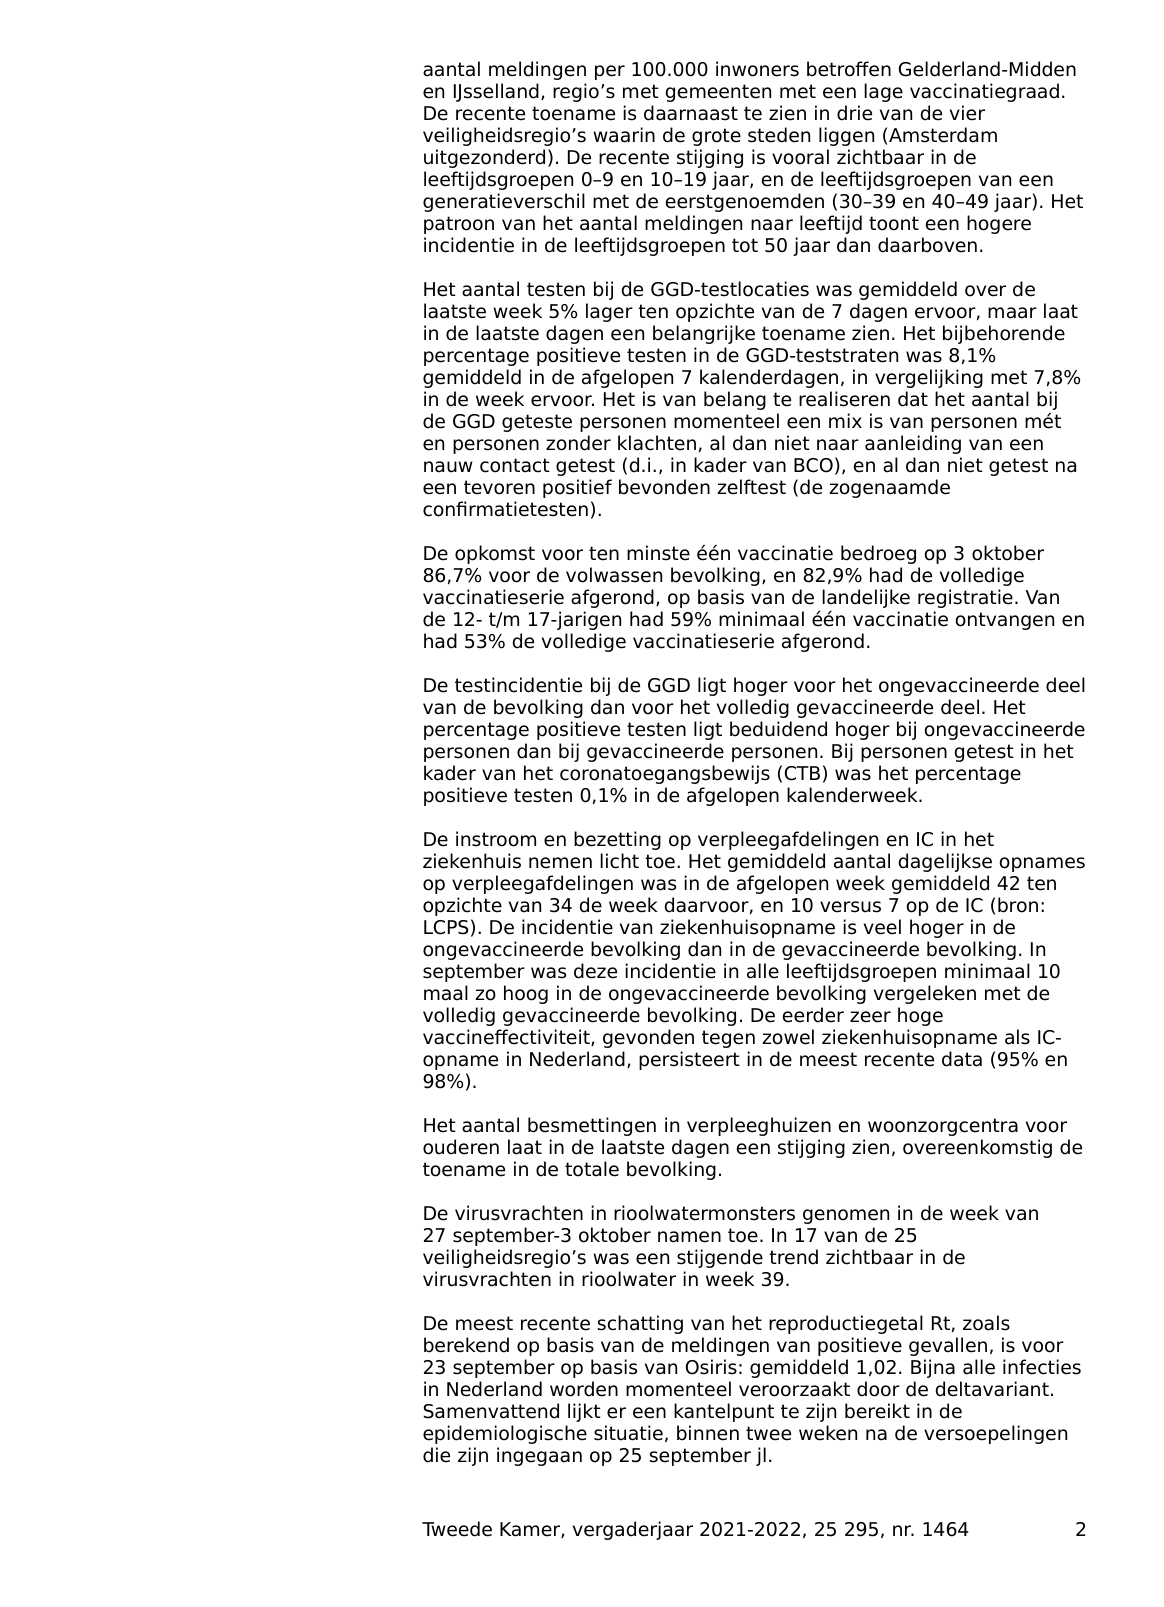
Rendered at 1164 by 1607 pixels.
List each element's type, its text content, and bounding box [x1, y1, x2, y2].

text De testincidentie bij de GGD ligt hoger voor het ongevaccineerde deel van de bevolking dan voor het volledig gevaccineerde deel. Het percentage positieve testen ligt beduidend hoger bij ongevaccineerde personen dan bij gevaccineerde personen. Bij personen getest in het kader van het coronatoegangsbewijs (CTB) was het percentage positieve testen 0,1% in de afgelopen kalenderweek. [422, 675, 1087, 807]
text aantal meldingen per 100.000 inwoners betroffen Gelderland-Midden en IJsselland, regio’s met gemeenten met een lage vaccinatiegraad. De recente toename is daarnaast te zien in drie van de vier veiligheidsregio’s waarin de grote steden liggen (Amsterdam uitgezonderd). De recente stijging is vooral zichtbaar in de leeftijdsgroepen 0–9 en 10–19 jaar, en de leeftijdsgroepen van een generatieverschil met de eerstgenoemden (30–39 en 40–49 jaar). Het patroon van het aantal meldingen naar leeftijd toont een hogere incidentie in de leeftijdsgroepen tot 50 jaar dan daarboven. [422, 59, 1087, 257]
text Samenvattend lijkt er een kantelpunt te zijn bereikt in de epidemiologische situatie, binnen twee weken na de versoepelingen die zijn ingegaan op 25 september jl. [422, 1401, 1087, 1467]
text De instroom en bezetting op verpleegafdelingen en IC in het ziekenhuis nemen licht toe. Het gemiddeld aantal dagelijkse opnames op verpleegafdelingen was in de afgelopen week gemiddeld 42 ten opzichte van 34 de week daarvoor, en 10 versus 7 op de IC (bron: LCPS). De incidentie van ziekenhuisopname is veel hoger in de ongevaccineerde bevolking dan in de gevaccineerde bevolking. In september was deze incidentie in alle leeftijdsgroepen minimaal 10 maal zo hoog in de ongevaccineerde bevolking vergeleken met de volledig gevaccineerde bevolking. De eerder zeer hoge vaccineffectiviteit, gevonden tegen zowel ziekenhuisopname als IC-opname in Nederland, persisteert in de meest recente data (95% en 98%). [422, 829, 1087, 1093]
text Het aantal besmettingen in verpleeghuizen en woonzorgcentra voor ouderen laat in de laatste dagen een stijging zien, overeenkomstig de toename in de totale bevolking. [422, 1115, 1087, 1181]
text Het aantal testen bij de GGD-testlocaties was gemiddeld over de laatste week 5% lager ten opzichte van de 7 dagen ervoor, maar laat in de laatste dagen een belangrijke toename zien. Het bijbehorende percentage positieve testen in de GGD-teststraten was 8,1% gemiddeld in de afgelopen 7 kalenderdagen, in vergelijking met 7,8% in de week ervoor. Het is van belang te realiseren dat het aantal bij de GGD geteste personen momenteel een mix is van personen mét en personen zonder klachten, al dan niet naar aanleiding van een nauw contact getest (d.i., in kader van BCO), en al dan niet getest na een tevoren positief bevonden zelftest (de zogenaamde confirmatietesten). [422, 279, 1087, 521]
text De opkomst voor ten minste één vaccinatie bedroeg op 3 oktober 86,7% voor de volwassen bevolking, en 82,9% had de volledige vaccinatieserie afgerond, op basis van de landelijke registratie. Van de 12- t/m 17-jarigen had 59% minimaal één vaccinatie ontvangen en had 53% de volledige vaccinatieserie afgerond. [422, 543, 1087, 653]
text De virusvrachten in rioolwatermonsters genomen in de week van 27 september-3 oktober namen toe. In 17 van de 25 veiligheidsregio’s was een stijgende trend zichtbaar in de virusvrachten in rioolwater in week 39. [422, 1203, 1087, 1291]
text De meest recente schatting van het reproductiegetal Rt, zoals berekend op basis van de meldingen van positieve gevallen, is voor 23 september op basis van Osiris: gemiddeld 1,02. Bijna alle infecties in Nederland worden momenteel veroorzaakt door de deltavariant. [422, 1313, 1087, 1401]
